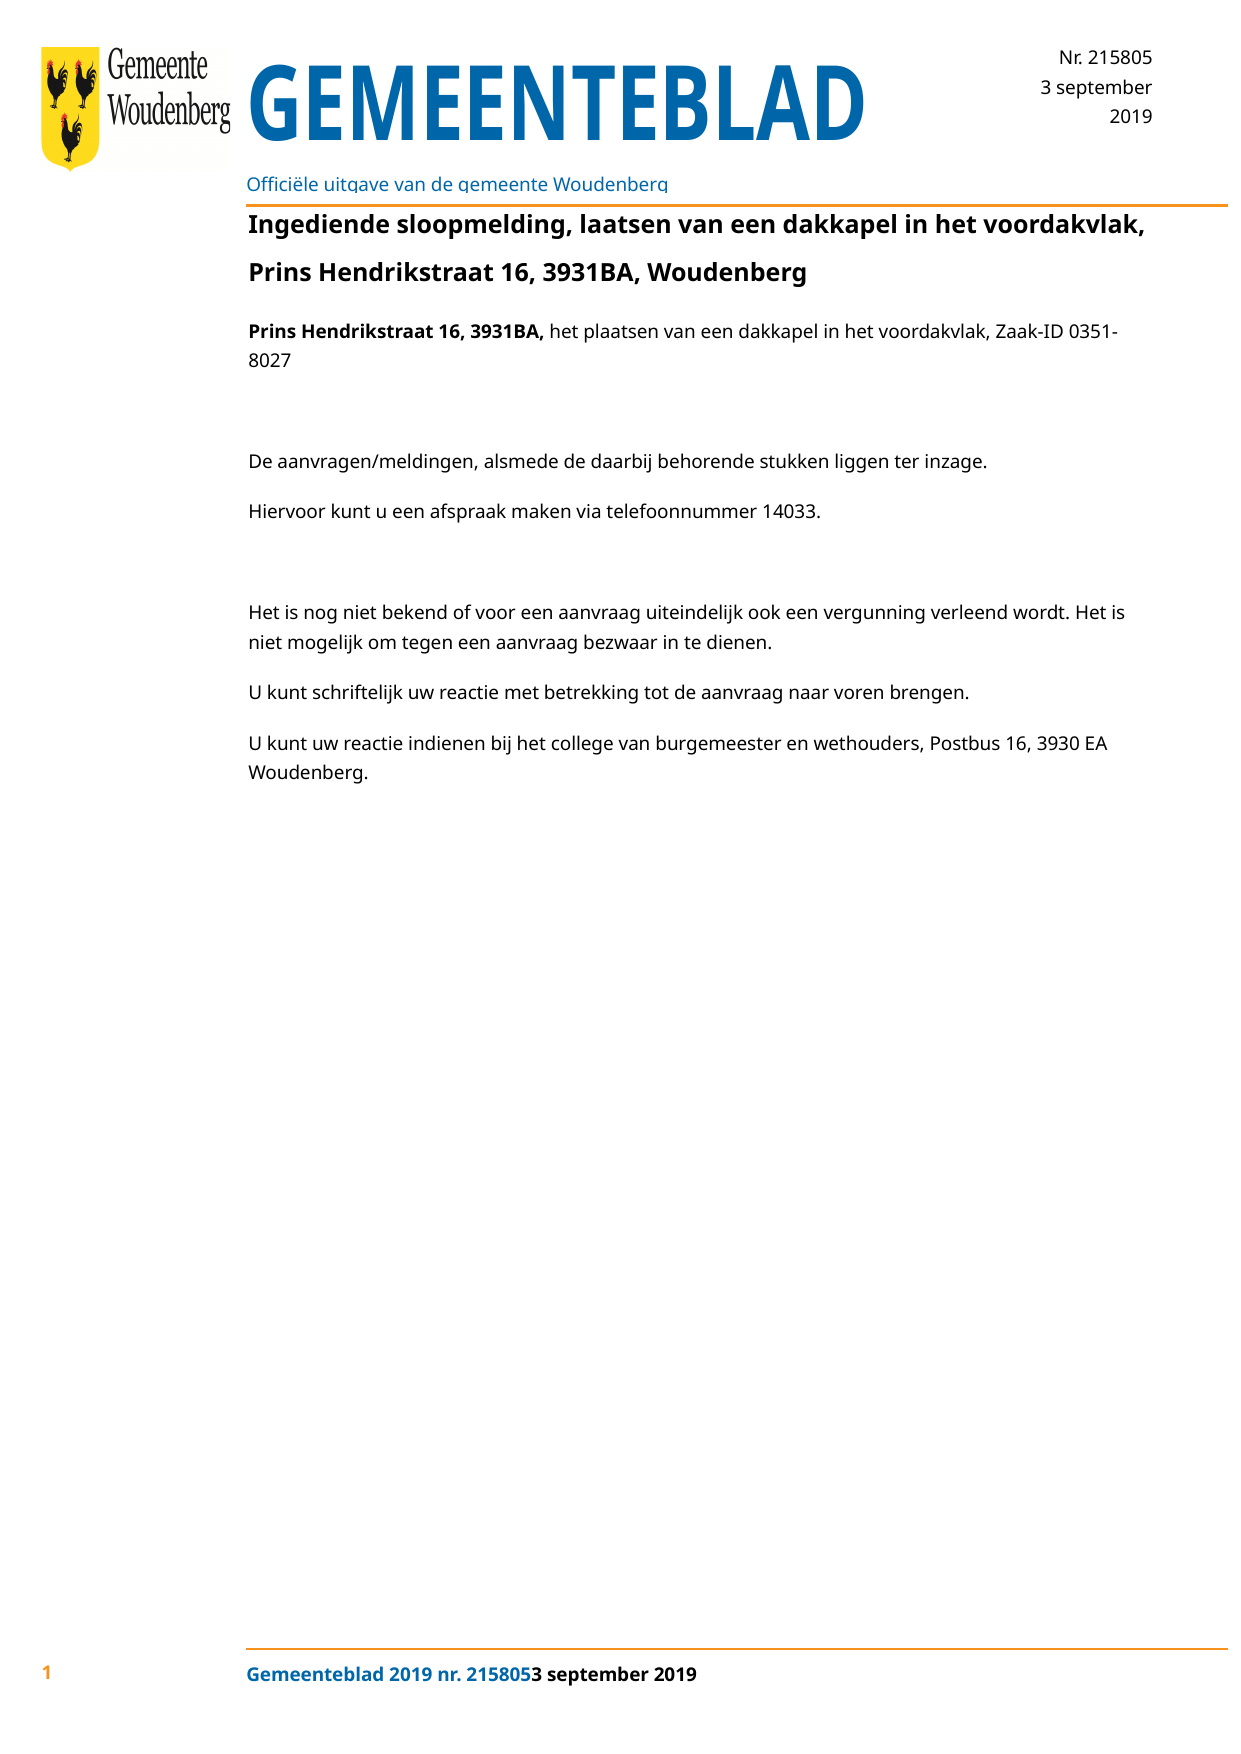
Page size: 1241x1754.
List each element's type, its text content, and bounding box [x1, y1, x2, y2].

text De aanvragen/meldingen, alsmede de daarbij behorende stukken liggen ter inzage. [248, 448, 1152, 474]
picture [41, 47, 231, 172]
text Hiervoor kunt u een afspraak maken via telefoonnummer 14033. [248, 499, 1152, 524]
text Het is nog niet bekend of voor een aanvraag uiteindelijk ook een vergunning verleend wordt. Het is niet mogelijk om tegen een aanvraag bezwaar in te dienen. [248, 599, 1152, 655]
text U kunt schriftelijk uw reactie met betrekking tot de aanvraag naar voren brengen. [248, 679, 1152, 705]
text U kunt uw reactie indienen bij het college van burgemeester en wethouders, Postbus 16, 3930 EA Woudenberg. [248, 730, 1152, 785]
text Prins Hendrikstraat 16, 3931BA, het plaatsen van een dakkapel in het voordakvlak, Zaak-ID 0351-8027 [248, 318, 1152, 373]
text Ingediende sloopmelding, laatsen van een dakkapel in het voordakvlak, Prins Hendrikstraat 16, 3931BA, Woudenberg [248, 207, 1152, 288]
